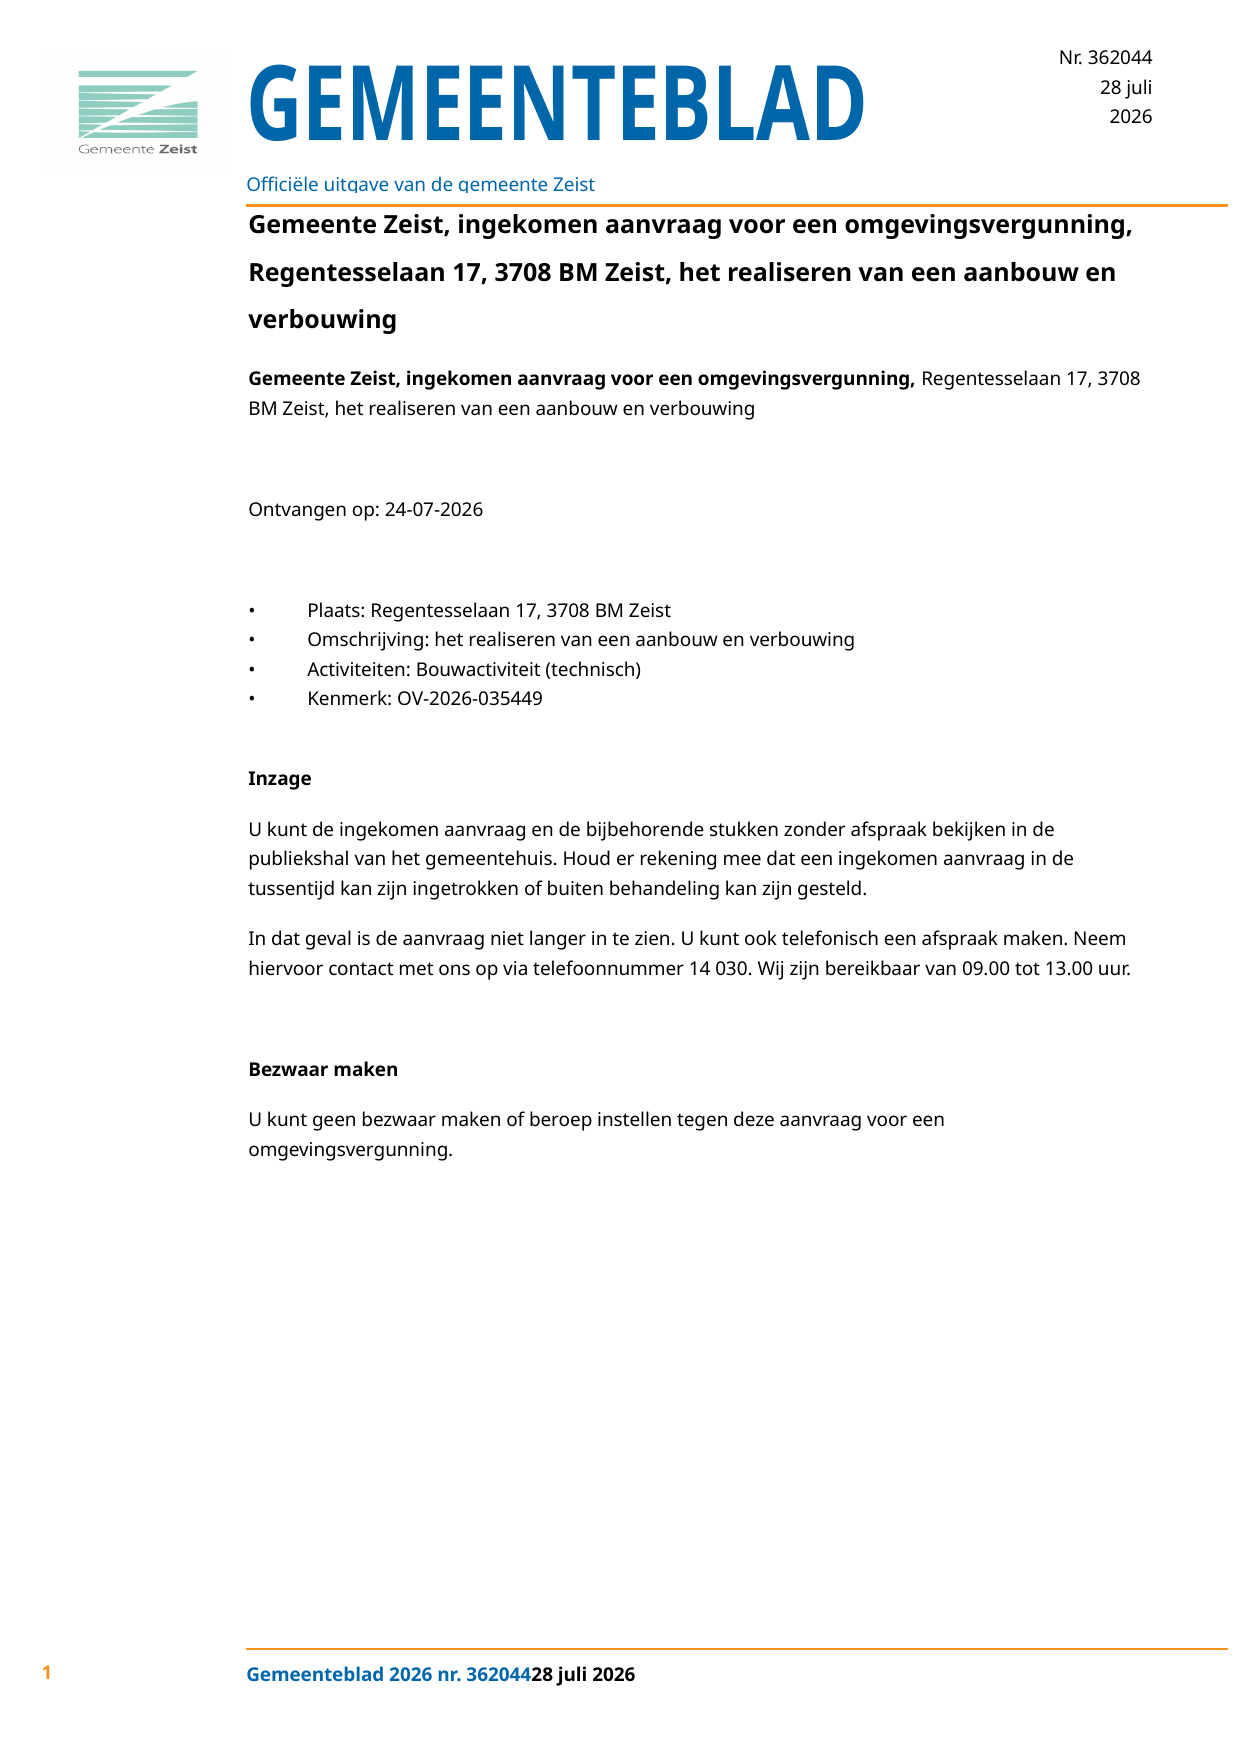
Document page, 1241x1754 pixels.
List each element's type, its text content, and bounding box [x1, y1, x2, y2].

text Inzage [248, 766, 1152, 791]
text Bezwaar maken [248, 1056, 1152, 1082]
text Gemeente Zeist, ingekomen aanvraag voor een omgevingsvergunning, Regentesselaan 17, 3708 BM Zeist, het realiseren van een aanbouw en verbouwing [248, 366, 1152, 421]
picture [41, 47, 231, 172]
list Activiteiten: Bouwactiviteit (technisch) [248, 656, 1152, 682]
text U kunt geen bezwaar maken of beroep instellen tegen deze aanvraag voor een omgevingsvergunning. [248, 1106, 1152, 1162]
list Omschrijving: het realiseren van een aanbouw en verbouwing [248, 626, 1152, 652]
text U kunt de ingekomen aanvraag en de bijbehorende stukken zonder afspraak bekijken in de publiekshal van het gemeentehuis. Houd er rekening mee dat een ingekomen aanvraag in de tussentijd kan zijn ingetrokken of buiten behandeling kan zijn gesteld. [248, 816, 1152, 901]
text Gemeente Zeist, ingekomen aanvraag voor een omgevingsvergunning, Regentesselaan 17, 3708 BM Zeist, het realiseren van een aanbouw en verbouwing [248, 207, 1152, 336]
text Ontvangen op: 24-07-2026 [248, 496, 1152, 522]
list Plaats: Regentesselaan 17, 3708 BM Zeist [248, 597, 1152, 622]
text In dat geval is de aanvraag niet langer in te zien. U kunt ook telefonisch een afspraak maken. Neem hiervoor contact met ons op via telefoonnummer 14 030. Wij zijn bereikbaar van 09.00 tot 13.00 uur. [248, 926, 1152, 981]
list Kenmerk: OV-2026-035449 [248, 686, 1152, 711]
